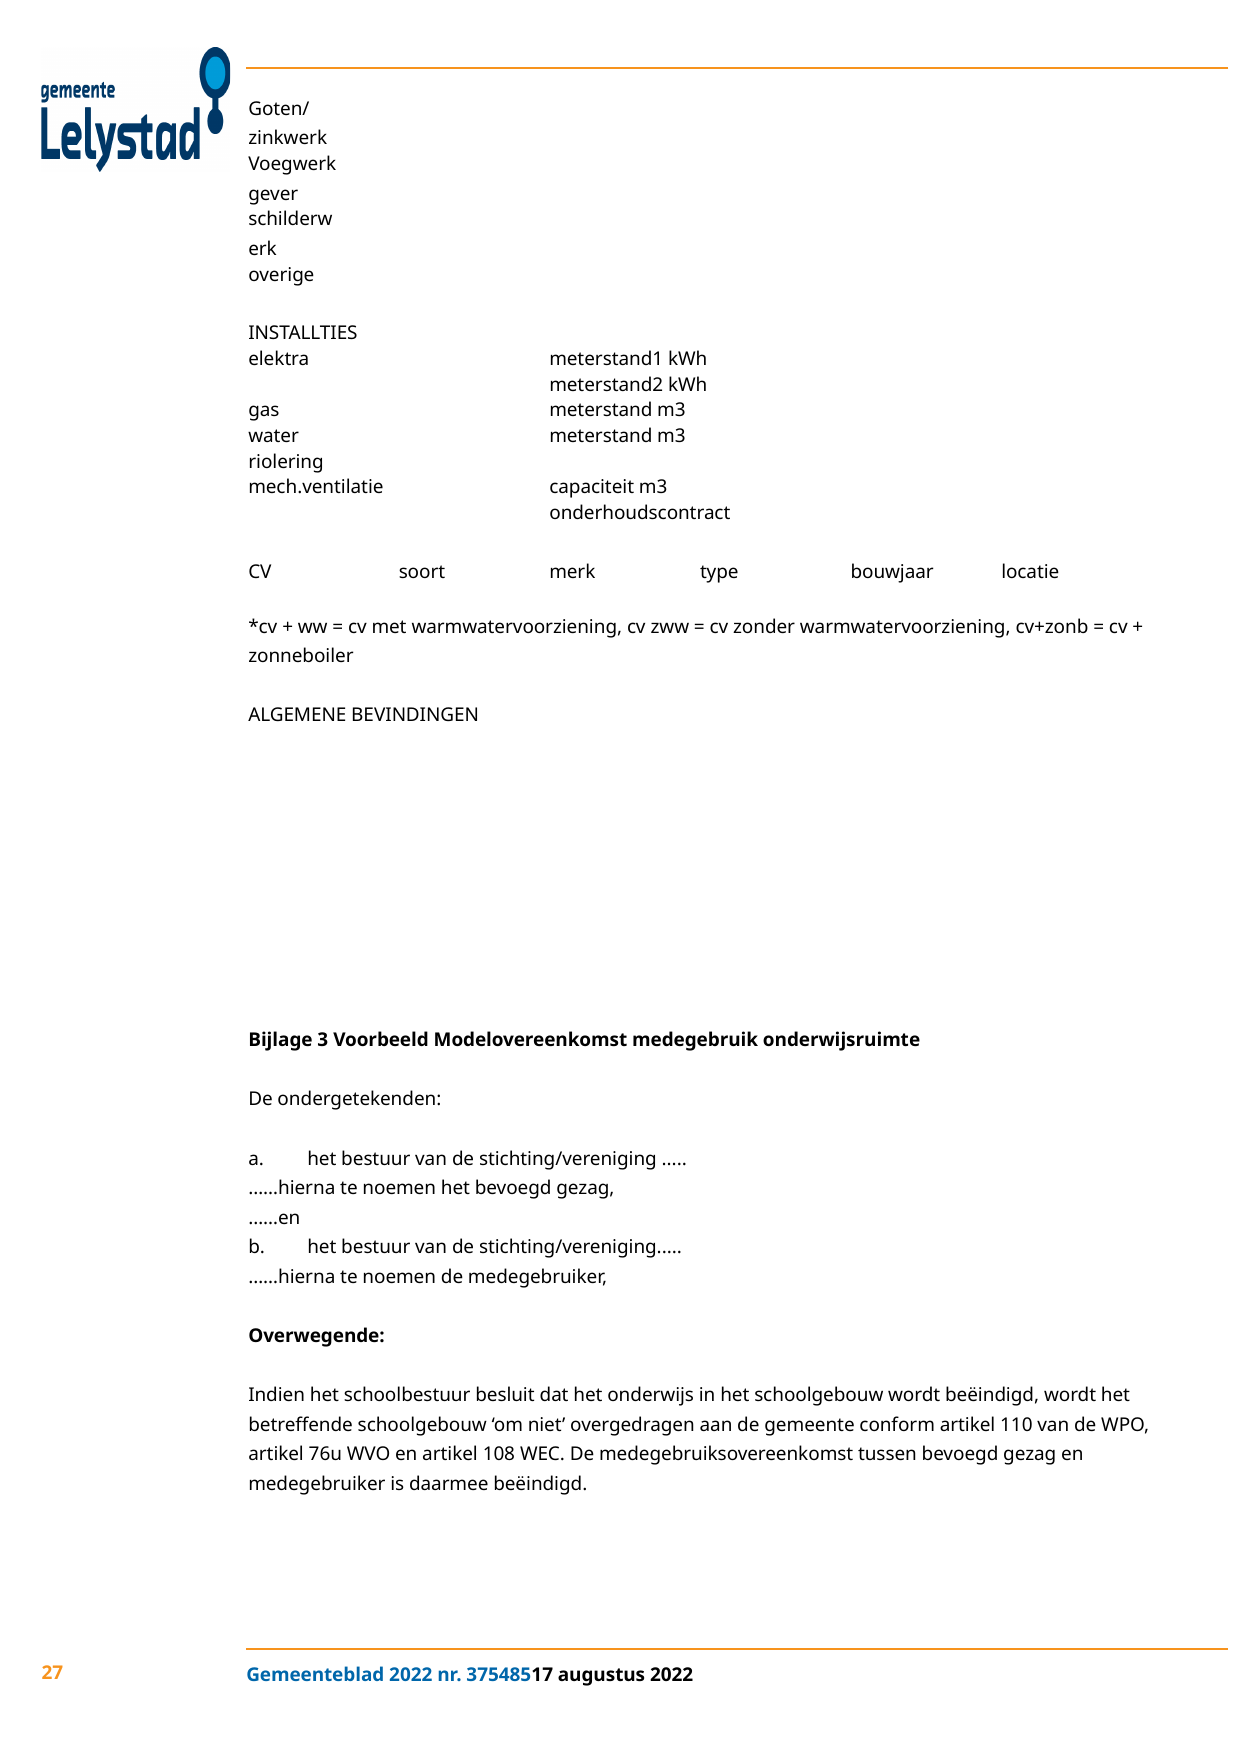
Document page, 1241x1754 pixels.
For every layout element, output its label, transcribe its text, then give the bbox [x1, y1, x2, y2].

table_header INSTALLTIES [248, 319, 549, 345]
table_cell Goten/zinkwerk [248, 95, 338, 150]
table_cell capaciteit m3 [549, 474, 850, 499]
table_cell [519, 95, 609, 150]
table_cell [971, 95, 1061, 150]
table_cell [609, 205, 700, 261]
picture [41, 47, 231, 172]
table_cell [881, 95, 971, 150]
table_cell [429, 261, 519, 286]
table_cell [429, 150, 519, 205]
table_cell [850, 371, 1152, 397]
table_cell [399, 584, 549, 609]
table_cell [609, 261, 700, 286]
table_cell [338, 261, 429, 286]
table_header soort [399, 558, 549, 584]
table_cell [1061, 205, 1152, 261]
table_cell [338, 205, 429, 261]
table_cell [519, 261, 609, 286]
table_cell Voegwerk gever [248, 150, 338, 205]
table_cell [609, 95, 700, 150]
table_cell riolering [248, 448, 549, 474]
table_cell elektra [248, 345, 549, 371]
table_header merk [549, 558, 700, 584]
table_cell [700, 205, 790, 261]
table_cell [519, 150, 609, 205]
text *cv + ww = cv met warmwatervoorziening, cv zww = cv zonder warmwatervoorziening, cv+zonb = cv + zonneboiler [248, 613, 1152, 668]
table_cell [700, 261, 790, 286]
table_header [850, 319, 1152, 345]
table_header ALGEMENE BEVINDINGEN [248, 702, 491, 934]
text ……en [248, 1204, 1152, 1230]
table_cell [971, 261, 1061, 286]
table_cell [549, 584, 700, 609]
table_header bouwjaar [850, 558, 1001, 584]
table_cell water [248, 422, 549, 448]
table_cell [850, 422, 1152, 448]
list het bestuur van de stichting/vereniging..... [248, 1233, 1152, 1259]
table_header CV [248, 558, 398, 584]
table_cell [248, 500, 549, 525]
table_cell [1001, 584, 1152, 609]
table_cell [429, 95, 519, 150]
table_cell [790, 261, 881, 286]
table_cell [881, 205, 971, 261]
table_cell [248, 371, 549, 397]
table_cell [338, 95, 429, 150]
table_cell [850, 448, 1152, 474]
text Bijlage 3 Voorbeeld Modelovereenkomst medegebruik onderwijsruimte [248, 1026, 1152, 1052]
table_cell meterstand1 kWh [549, 345, 850, 371]
table_cell [700, 95, 790, 150]
table_cell [850, 500, 1152, 525]
table_cell [971, 205, 1061, 261]
table_cell meterstand2 kWh [549, 371, 850, 397]
table_cell [850, 474, 1152, 499]
list het bestuur van de stichting/vereniging ..... [248, 1145, 1152, 1171]
table_cell [248, 584, 398, 609]
table_cell [549, 448, 850, 474]
table_cell [790, 95, 881, 150]
table_header type [700, 558, 850, 584]
table_cell [850, 345, 1152, 371]
table_cell [338, 150, 429, 205]
table_cell onderhoudscontract [549, 500, 850, 525]
table_cell [881, 261, 971, 286]
text ……hierna te noemen de medegebruiker, [248, 1263, 1152, 1289]
table_cell [700, 584, 850, 609]
table_cell [790, 150, 881, 205]
table_cell [850, 584, 1001, 609]
text ……hierna te noemen het bevoegd gezag, [248, 1174, 1152, 1200]
table_cell [429, 205, 519, 261]
table_cell [1061, 150, 1152, 205]
table_cell meterstand m3 [549, 422, 850, 448]
table_cell [790, 205, 881, 261]
table_cell [881, 150, 971, 205]
table_cell meterstand m3 [549, 397, 850, 422]
table_cell [1061, 95, 1152, 150]
table_cell gas [248, 397, 549, 422]
text Overwegende: [248, 1322, 1152, 1348]
table_cell [519, 205, 609, 261]
table_cell [850, 397, 1152, 422]
table_cell overige [248, 261, 338, 286]
text De ondergetekenden: [248, 1086, 1152, 1111]
text Indien het schoolbestuur besluit dat het onderwijs in het schoolgebouw wordt beëindigd, wordt het betreffende schoolgebouw ‘om niet’ overgedragen aan de gemeente conform artikel 110 van de WPO, artikel 76u WVO en artikel 108 WEC. De medegebruiksovereenkomst tussen bevoegd gezag en medegebruiker is daarmee beëindigd. [248, 1381, 1152, 1496]
table_header locatie [1001, 558, 1152, 584]
table_cell [700, 150, 790, 205]
table_cell schilderwerk [248, 205, 338, 261]
table_cell [609, 150, 700, 205]
table_cell [971, 150, 1061, 205]
table_header [491, 702, 1152, 934]
table_cell [1061, 261, 1152, 286]
table_cell mech.ventilatie [248, 474, 549, 499]
table_header [549, 319, 850, 345]
